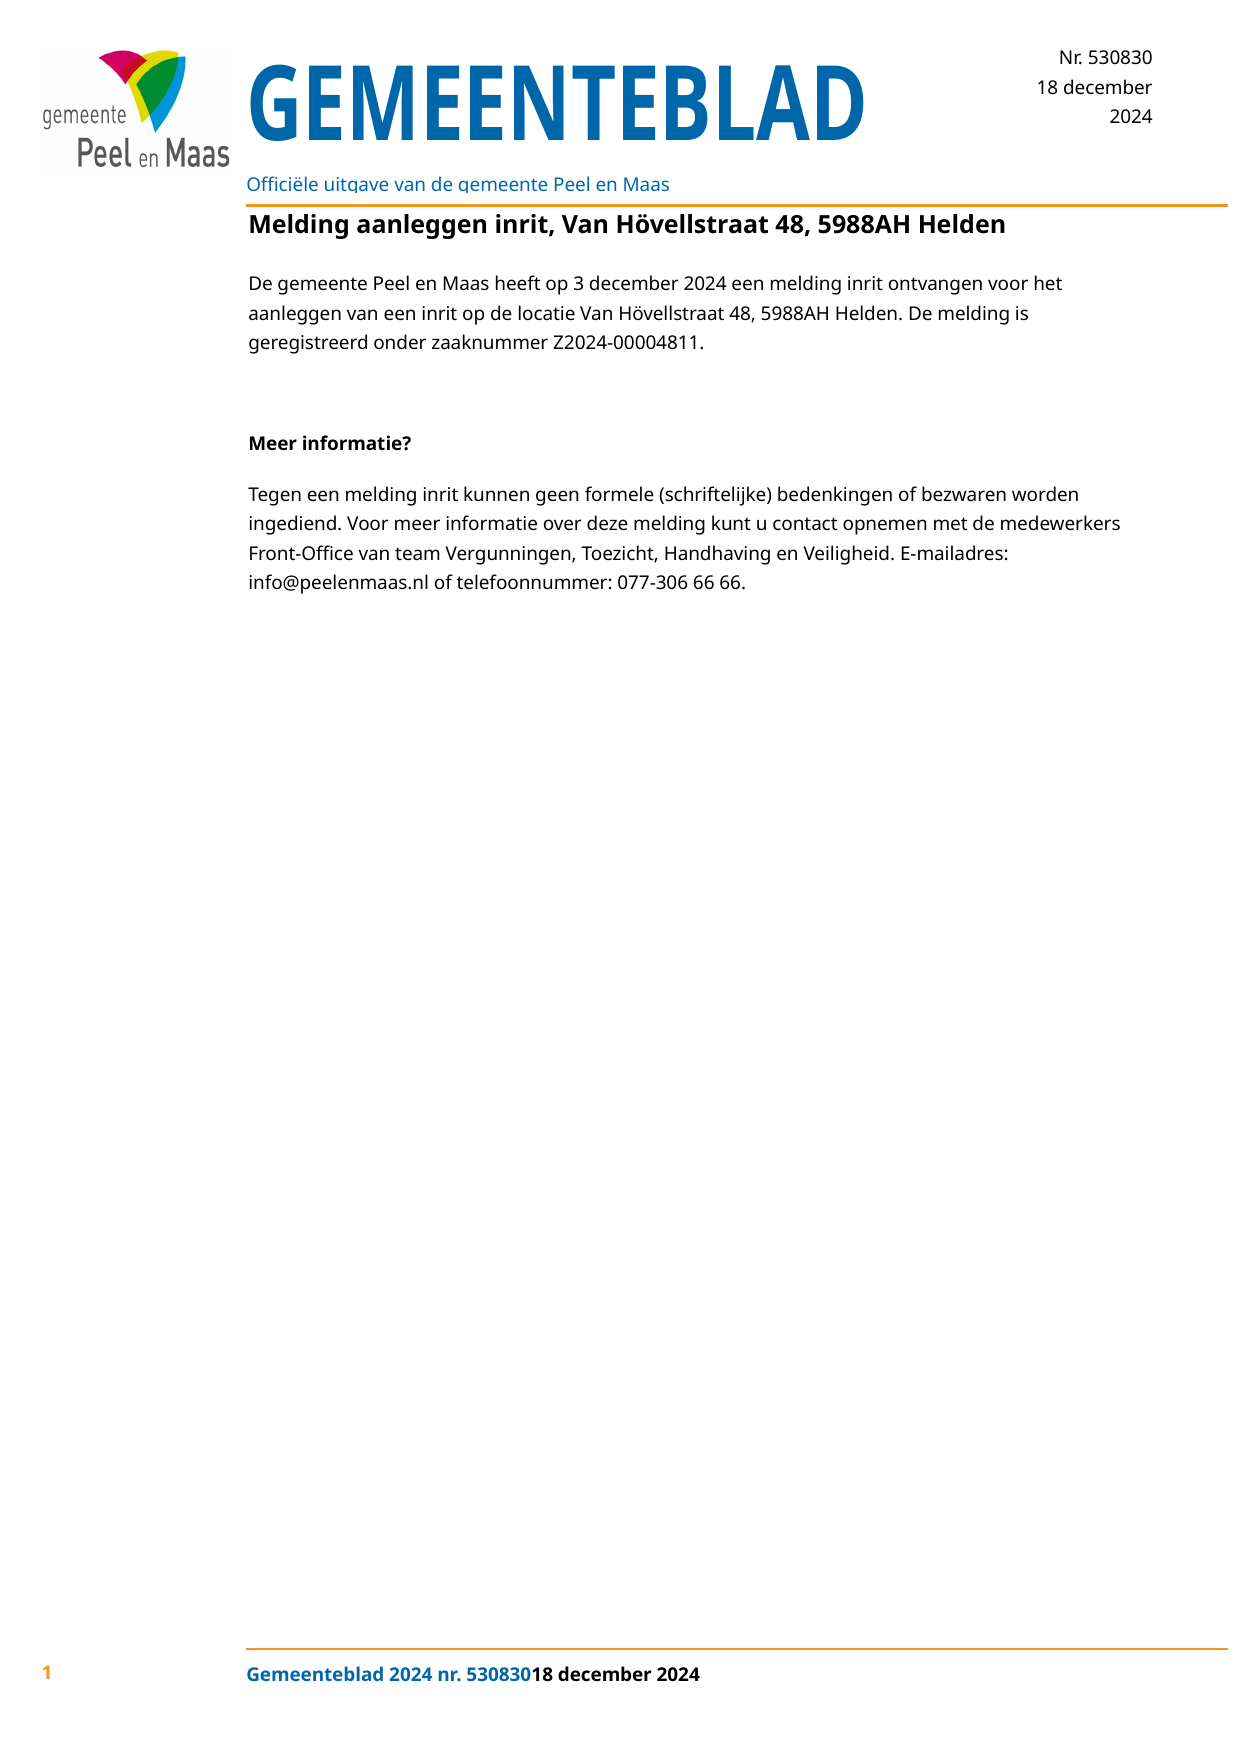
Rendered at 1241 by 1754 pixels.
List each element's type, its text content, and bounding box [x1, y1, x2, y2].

text De gemeente Peel en Maas heeft op 3 december 2024 een melding inrit ontvangen voor het aanleggen van een inrit op de locatie Van Hövellstraat 48, 5988AH Helden. De melding is geregistreerd onder zaaknummer Z2024-00004811. [248, 270, 1152, 355]
text Meer informatie? [248, 430, 1152, 456]
picture [41, 47, 231, 172]
text Melding aanleggen inrit, Van Hövellstraat 48, 5988AH Helden [248, 207, 1152, 241]
text Tegen een melding inrit kunnen geen formele (schriftelijke) bedenkingen of bezwaren worden ingediend. Voor meer informatie over deze melding kunt u contact opnemen met de medewerkers Front-Office van team Vergunningen, Toezicht, Handhaving en Veiligheid. E-mailadres: info@peelenmaas.nl of telefoonnummer: 077-306 66 66. [248, 481, 1152, 595]
